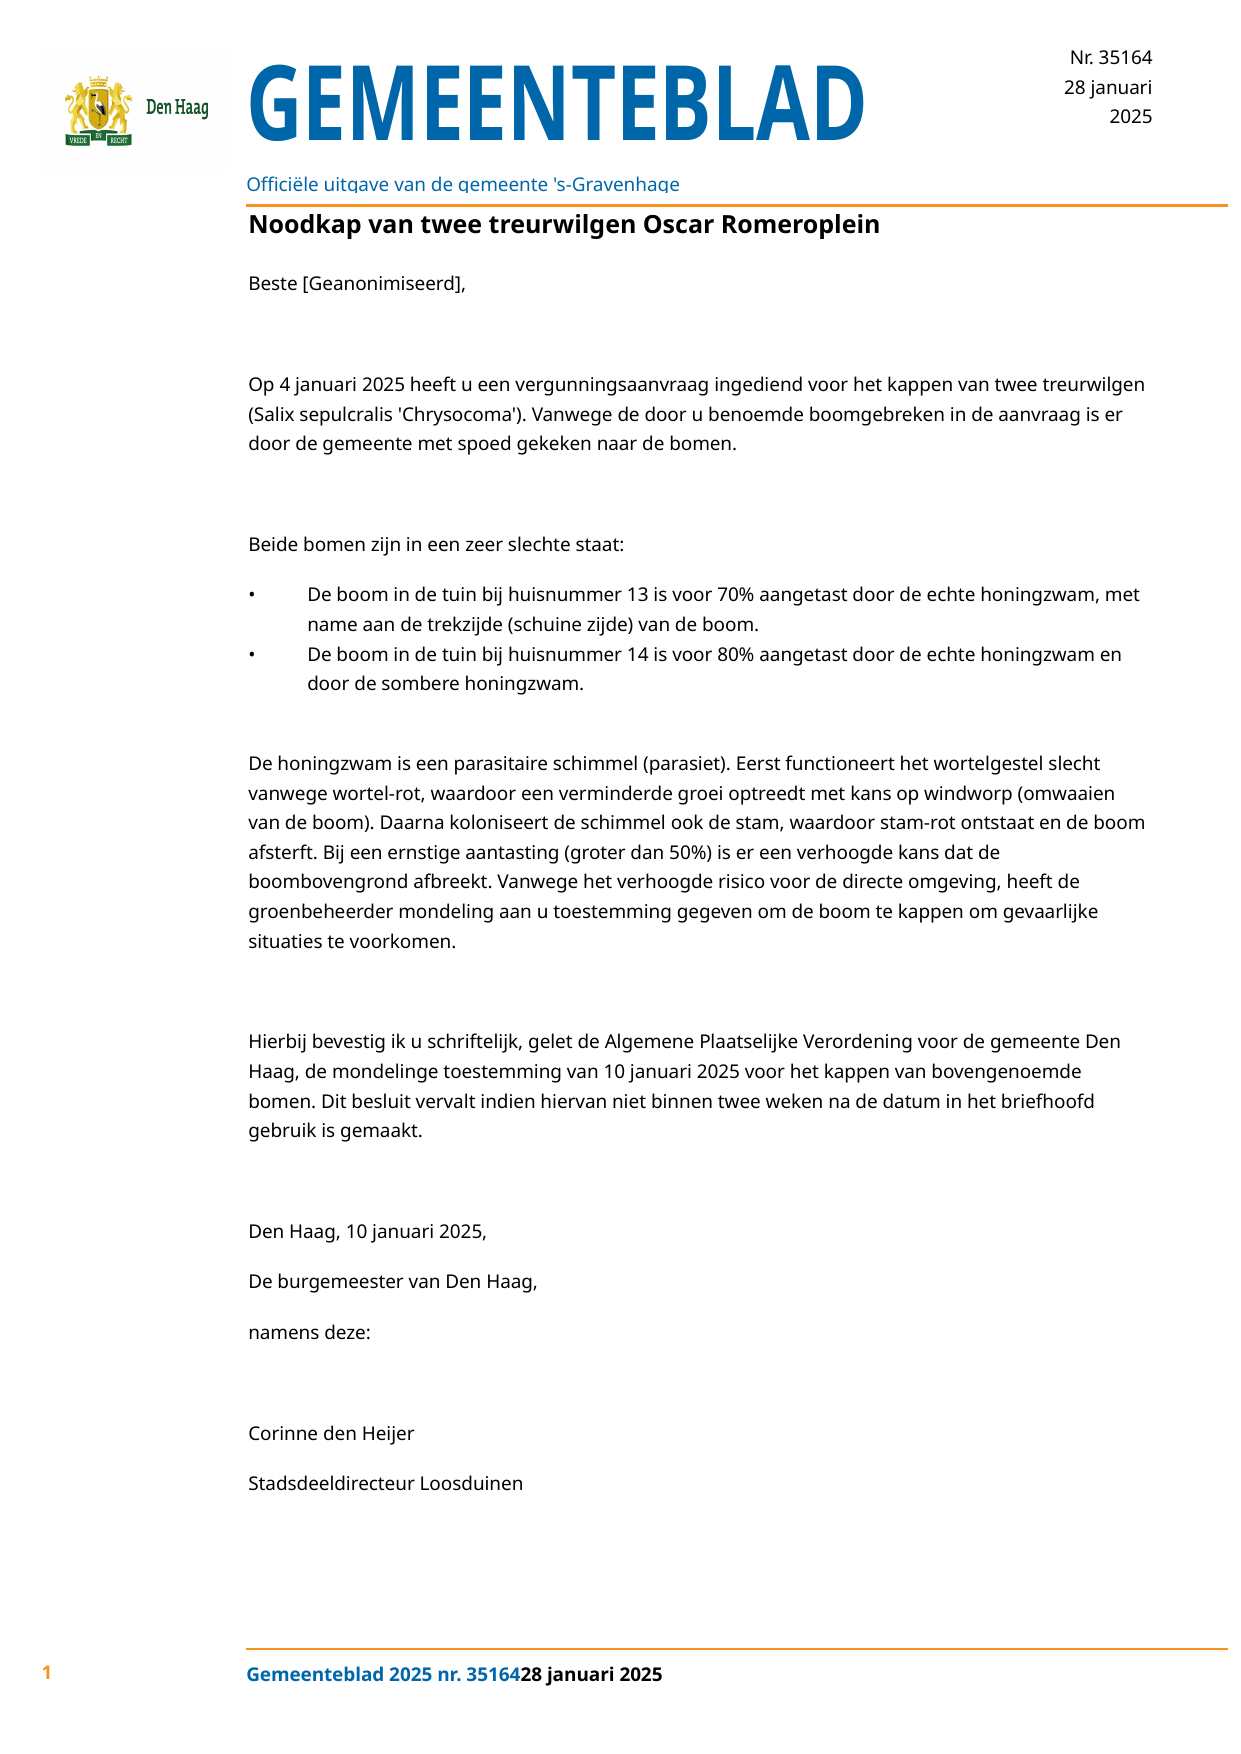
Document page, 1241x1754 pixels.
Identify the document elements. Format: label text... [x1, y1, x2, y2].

picture [41, 47, 231, 172]
text Beste [Geanonimiseerd], [248, 270, 1152, 296]
text Den Haag, 10 januari 2025, [248, 1218, 1152, 1244]
list De boom in de tuin bij huisnummer 14 is voor 80% aangetast door de echte honingzwam en door de sombere honingzwam. [248, 641, 1152, 696]
text De honingzwam is een parasitaire schimmel (parasiet). Eerst functioneert het wortelgestel slecht vanwege wortel-rot, waardoor een verminderde groei optreedt met kans op windworp (omwaaien van de boom). Daarna koloniseert de schimmel ook de stam, waardoor stam-rot ontstaat en de boom afsterft. Bij een ernstige aantasting (groter dan 50%) is er een verhoogde kans dat de boombovengrond afbreekt. Vanwege het verhoogde risico voor de directe omgeving, heeft de groenbeheerder mondeling aan u toestemming gegeven om de boom te kappen om gevaarlijke situaties te voorkomen. [248, 750, 1152, 953]
text Stadsdeeldirecteur Loosduinen [248, 1470, 1152, 1496]
text Corinne den Heijer [248, 1420, 1152, 1446]
text namens deze: [248, 1319, 1152, 1345]
text Beide bomen zijn in een zeer slechte staat: [248, 531, 1152, 557]
text Noodkap van twee treurwilgen Oscar Romeroplein [248, 207, 1152, 241]
list De boom in de tuin bij huisnummer 13 is voor 70% aangetast door de echte honingzwam, met name aan de trekzijde (schuine zijde) van de boom. [248, 582, 1152, 637]
text Op 4 januari 2025 heeft u een vergunningsaanvraag ingediend voor het kappen van twee treurwilgen (Salix sepulcralis 'Chrysocoma'). Vanwege de door u benoemde boomgebreken in de aanvraag is er door de gemeente met spoed gekeken naar de bomen. [248, 371, 1152, 456]
text Hierbij bevestig ik u schriftelijk, gelet de Algemene Plaatselijke Verordening voor de gemeente Den Haag, de mondelinge toestemming van 10 januari 2025 voor het kappen van bovengenoemde bomen. Dit besluit vervalt indien hiervan niet binnen twee weken na de datum in het briefhoofd gebruik is gemaakt. [248, 1029, 1152, 1143]
text De burgemeester van Den Haag, [248, 1269, 1152, 1294]
